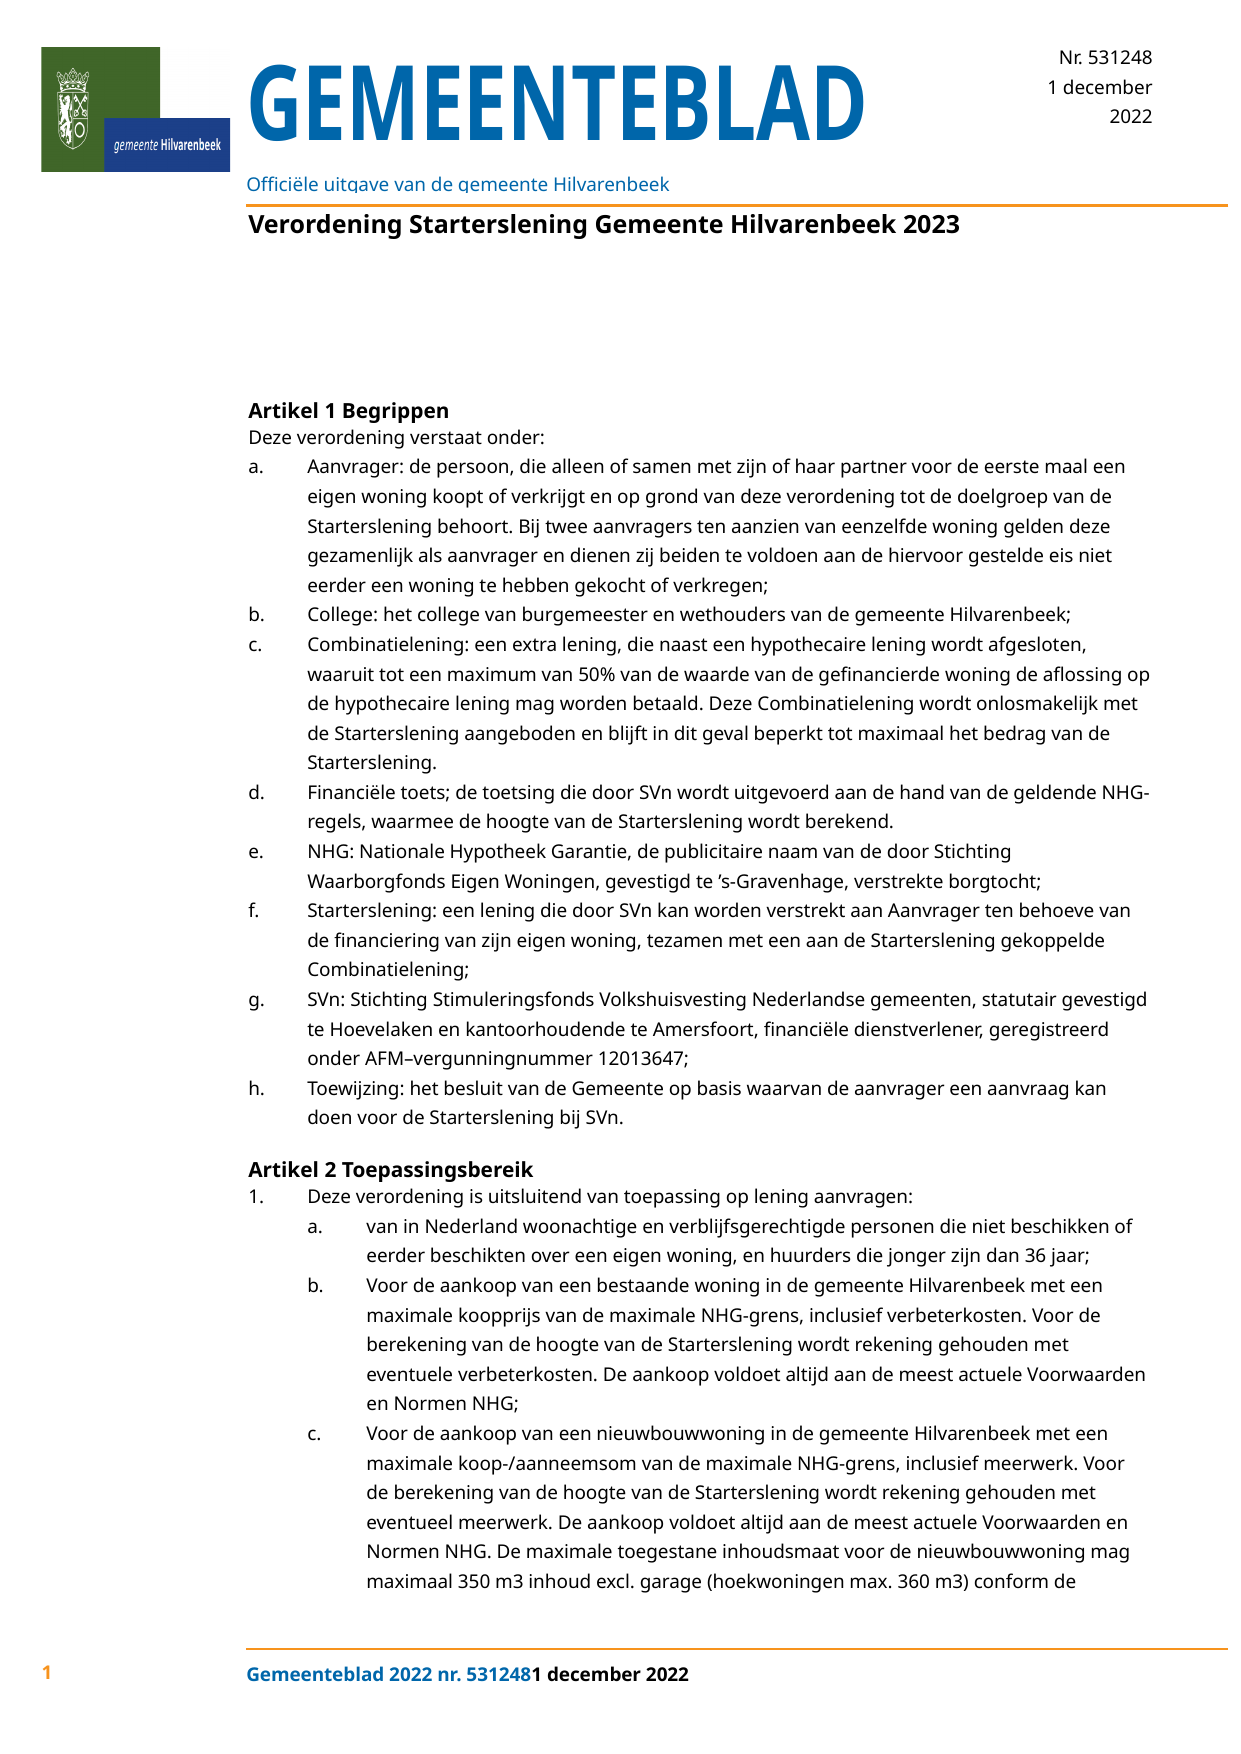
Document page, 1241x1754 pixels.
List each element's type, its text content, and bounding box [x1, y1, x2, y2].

list Combinatielening: een extra lening, die naast een hypothecaire lening wordt afgesloten, waaruit tot een maximum van 50% van de waarde van de gefinancierde woning de aflossing op de hypothecaire lening mag worden betaald. Deze Combinatielening wordt onlosmakelijk met de Starterslening aangeboden en blijft in dit geval beperkt tot maximaal het bedrag van de Starterslening. [248, 631, 1152, 775]
list Voor de aankoop van een bestaande woning in de gemeente Hilvarenbeek met een maximale koopprijs van de maximale NHG-grens, inclusief verbeterkosten. Voor de berekening van de hoogte van de Starterslening wordt rekening gehouden met eventuele verbeterkosten. De aankoop voldoet altijd aan de meest actuele Voorwaarden en Normen NHG; [307, 1272, 1152, 1416]
list Aanvrager: de persoon, die alleen of samen met zijn of haar partner voor de eerste maal een eigen woning koopt of verkrijgt en op grond van deze verordening tot de doelgroep van de Starterslening behoort. Bij twee aanvragers ten aanzien van eenzelfde woning gelden deze gezamenlijk als aanvrager en dienen zij beiden te voldoen aan de hiervoor gestelde eis niet eerder een woning te hebben gekocht of verkregen; [248, 454, 1152, 598]
text Artikel 2 Toepassingsbereik [248, 1155, 1152, 1183]
text Artikel 1 Begrippen [248, 396, 1152, 424]
list Toewijzing: het besluit van de Gemeente op basis waarvan de aanvrager een aanvraag kan doen voor de Starterslening bij SVn. [248, 1075, 1152, 1130]
list SVn: Stichting Stimuleringsfonds Volkshuisvesting Nederlandse gemeenten, statutair gevestigd te Hoevelaken en kantoorhoudende te Amersfoort, financiële dienstverlener, geregistreerd onder AFM–vergunningnummer 12013647; [248, 986, 1152, 1071]
list College: het college van burgemeester en wethouders van de gemeente Hilvarenbeek; [248, 602, 1152, 627]
picture [41, 47, 231, 172]
list Financiële toets; de toetsing die door SVn wordt uitgevoerd aan de hand van de geldende NHG- regels, waarmee de hoogte van de Starterslening wordt berekend. [248, 779, 1152, 834]
text Verordening Starterslening Gemeente Hilvarenbeek 2023 [248, 207, 1152, 241]
text Deze verordening verstaat onder: [248, 424, 1152, 450]
list Voor de aankoop van een nieuwbouwwoning in de gemeente Hilvarenbeek met een maximale koop-/aanneemsom van de maximale NHG-grens, inclusief meerwerk. Voor de berekening van de hoogte van de Starterslening wordt rekening gehouden met eventueel meerwerk. De aankoop voldoet altijd aan de meest actuele Voorwaarden en Normen NHG. De maximale toegestane inhoudsmaat voor de nieuwbouwwoning mag maximaal 350 m3 inhoud excl. garage (hoekwoningen max. 360 m3) conform de [307, 1420, 1152, 1594]
list Starterslening: een lening die door SVn kan worden verstrekt aan Aanvrager ten behoeve van de financiering van zijn eigen woning, tezamen met een aan de Starterslening gekoppelde Combinatielening; [248, 897, 1152, 982]
list Deze verordening is uitsluitend van toepassing op lening aanvragen: [248, 1183, 1152, 1209]
list van in Nederland woonachtige en verblijfsgerechtigde personen die niet beschikken of eerder beschikten over een eigen woning, en huurders die jonger zijn dan 36 jaar; [307, 1213, 1152, 1268]
list NHG: Nationale Hypotheek Garantie, de publicitaire naam van de door Stichting Waarborgfonds Eigen Woningen, gevestigd te ’s-Gravenhage, verstrekte borgtocht; [248, 838, 1152, 894]
